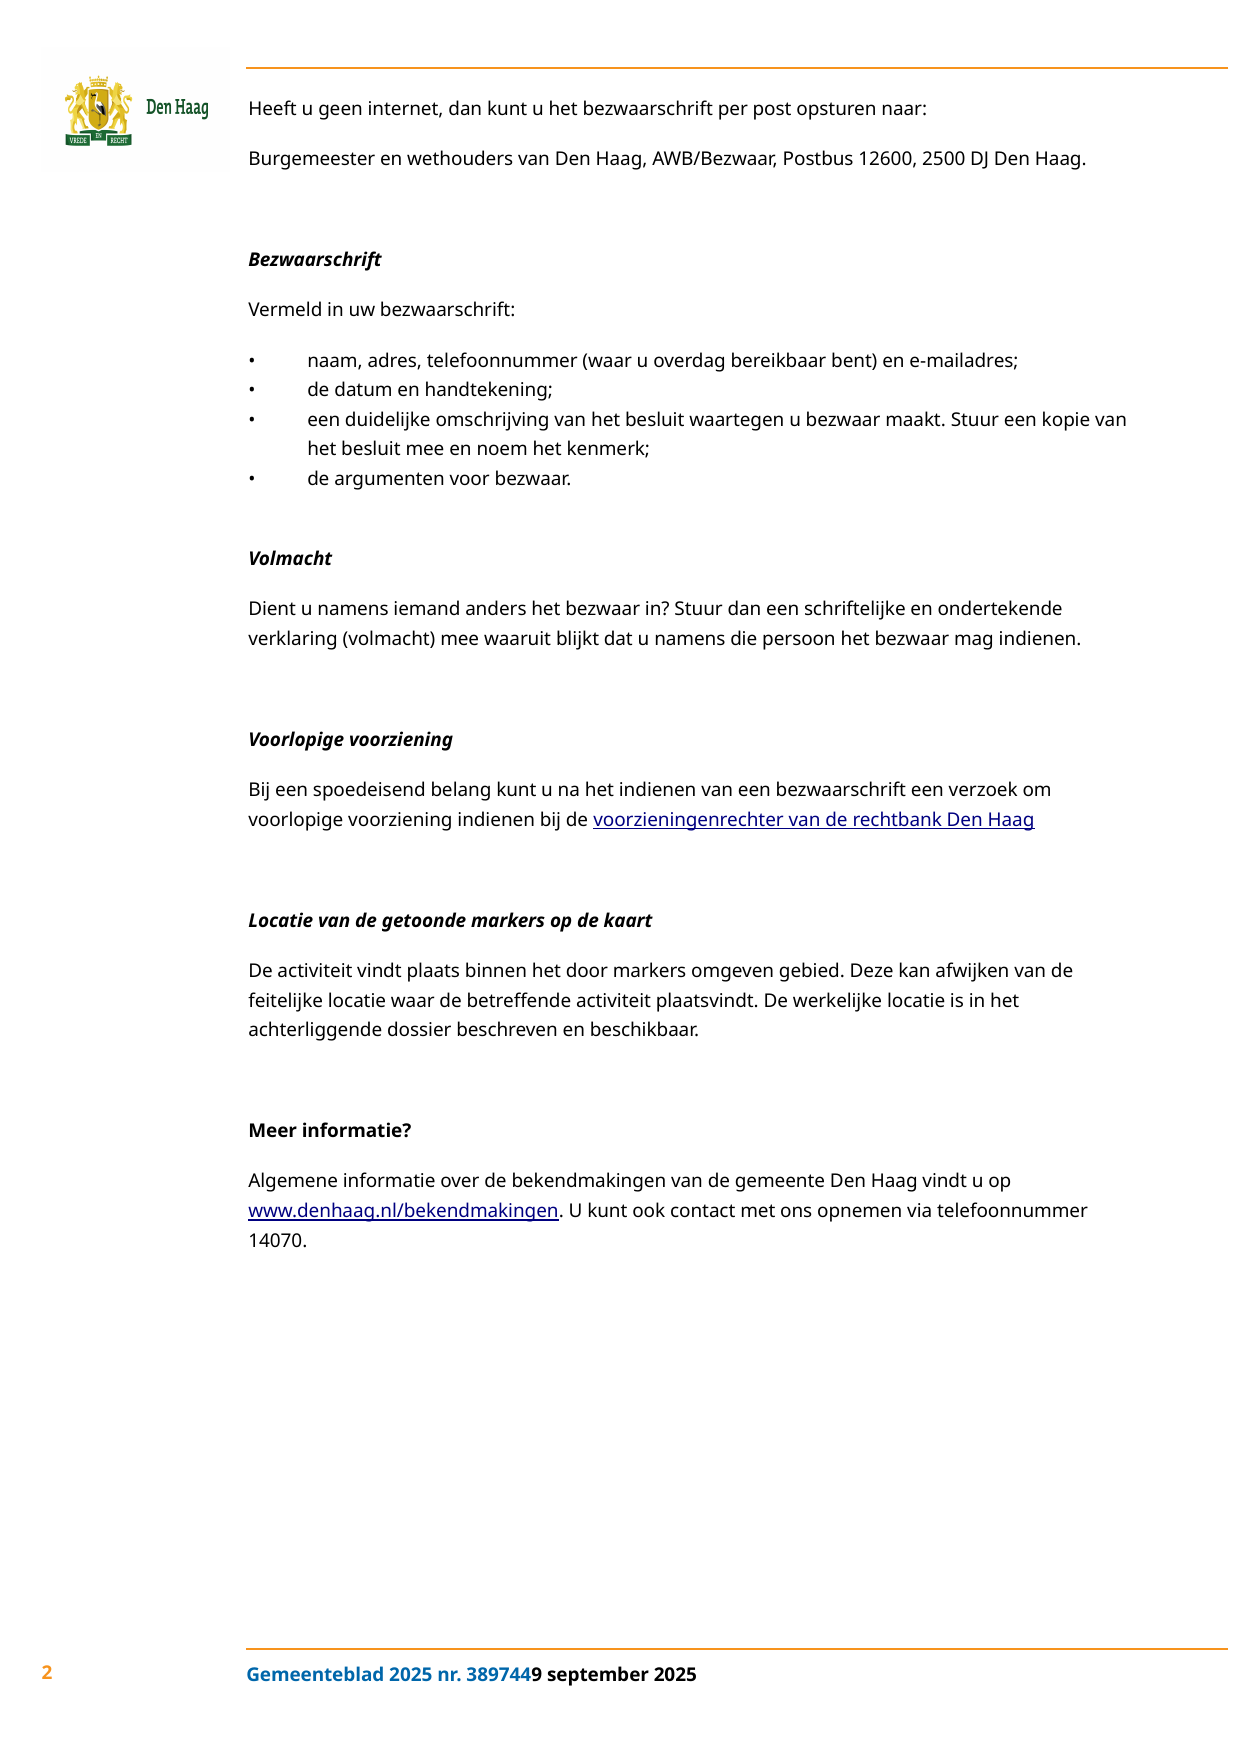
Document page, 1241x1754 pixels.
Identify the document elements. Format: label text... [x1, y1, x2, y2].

text De activiteit vindt plaats binnen het door markers omgeven gebied. Deze kan afwijken van de feitelijke locatie waar de betreffende activiteit plaatsvindt. De werkelijke locatie is in het achterliggende dossier beschreven en beschikbaar. [248, 957, 1152, 1042]
text Bezwaarschrift [248, 246, 1152, 272]
list een duidelijke omschrijving van het besluit waartegen u bezwaar maakt. Stuur een kopie van het besluit mee en noem het kenmerk; [248, 406, 1152, 461]
text Vermeld in uw bezwaarschrift: [248, 296, 1152, 322]
text Algemene informatie over de bekendmakingen van de gemeente Den Haag vindt u op www.denhaag.nl/bekendmakingen. U kunt ook contact met ons opnemen via telefoonnummer 14070. [248, 1168, 1152, 1253]
list de datum en handtekening; [248, 376, 1152, 402]
list de argumenten voor bezwaar. [248, 465, 1152, 491]
text Meer informatie? [248, 1117, 1152, 1143]
text Voorlopige voorziening [248, 726, 1152, 752]
text Volmacht [248, 545, 1152, 571]
text Bij een spoedeisend belang kunt u na het indienen van een bezwaarschrift een verzoek om voorlopige voorziening indienen bij de voorzieningenrechter van de rechtbank Den Haag [248, 776, 1152, 832]
text Dient u namens iemand anders het bezwaar in? Stuur dan een schriftelijke en ondertekende verklaring (volmacht) mee waaruit blijkt dat u namens die persoon het bezwaar mag indienen. [248, 596, 1152, 651]
text Locatie van de getoonde markers op de kaart [248, 907, 1152, 933]
text Heeft u geen internet, dan kunt u het bezwaarschrift per post opsturen naar: [248, 95, 1152, 121]
text Burgemeester en wethouders van Den Haag, AWB/Bezwaar, Postbus 12600, 2500 DJ Den Haag. [248, 145, 1152, 171]
list naam, adres, telefoonnummer (waar u overdag bereikbaar bent) en e-mailadres; [248, 347, 1152, 373]
picture [41, 47, 231, 172]
